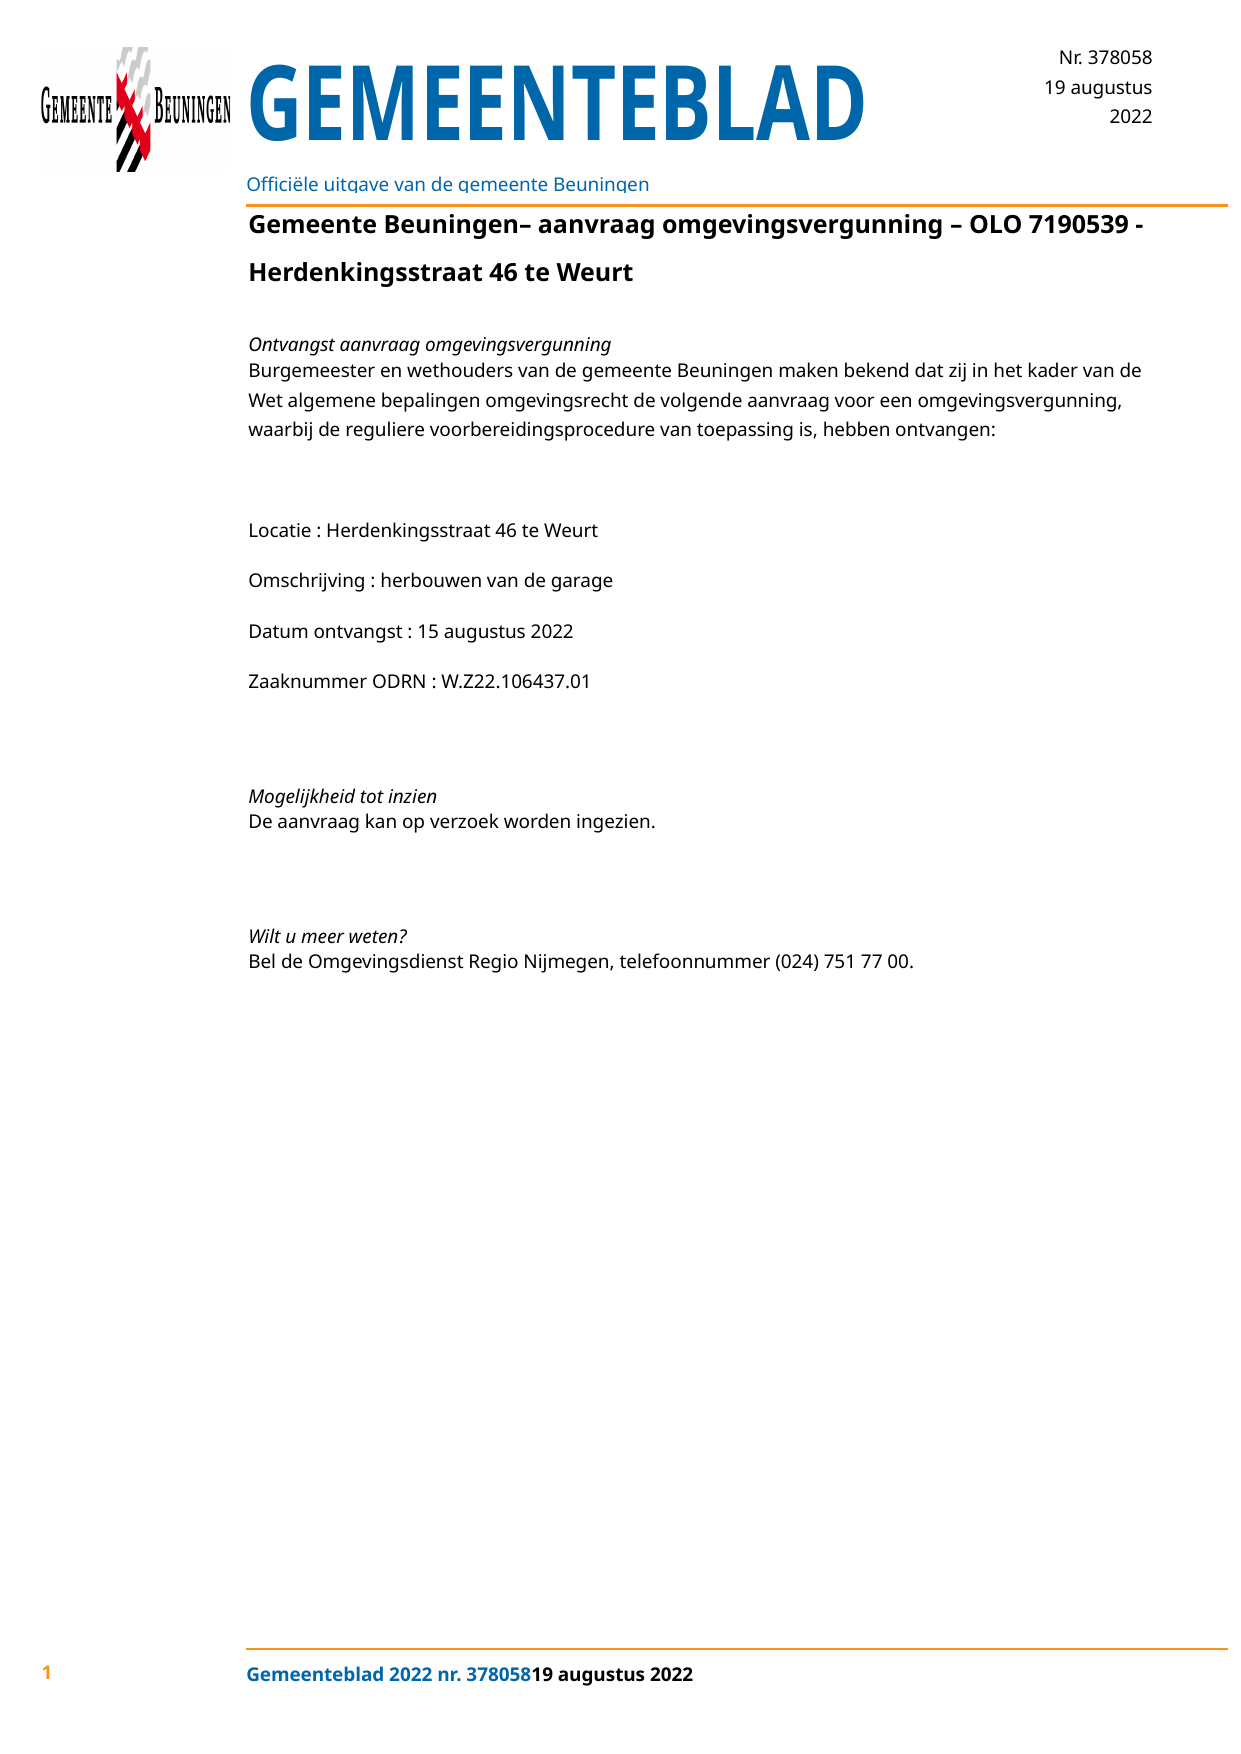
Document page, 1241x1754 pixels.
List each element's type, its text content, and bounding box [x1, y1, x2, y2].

text Gemeente Beuningen– aanvraag omgevingsvergunning – OLO 7190539 - Herdenkingsstraat 46 te Weurt [248, 207, 1152, 288]
text Zaaknummer ODRN : W.Z22.106437.01 [248, 668, 1152, 694]
text Ontvangst aanvraag omgevingsvergunning [248, 331, 1152, 357]
text Omschrijving : herbouwen van de garage [248, 568, 1152, 593]
text Datum ontvangst : 15 augustus 2022 [248, 618, 1152, 644]
text Burgemeester en wethouders van de gemeente Beuningen maken bekend dat zij in het kader van de Wet algemene bepalingen omgevingsrecht de volgende aanvraag voor een omgevingsvergunning, waarbij de reguliere voorbereidingsprocedure van toepassing is, hebben ontvangen: [248, 357, 1152, 442]
picture [41, 47, 231, 172]
text Mogelijkheid tot inzien [248, 783, 1152, 808]
text Bel de Omgevingsdienst Regio Nijmegen, telefoonnummer (024) 751 77 00. [248, 949, 1152, 974]
text De aanvraag kan op verzoek worden ingezien. [248, 808, 1152, 834]
text Wilt u meer weten? [248, 923, 1152, 949]
text Locatie : Herdenkingsstraat 46 te Weurt [248, 517, 1152, 543]
